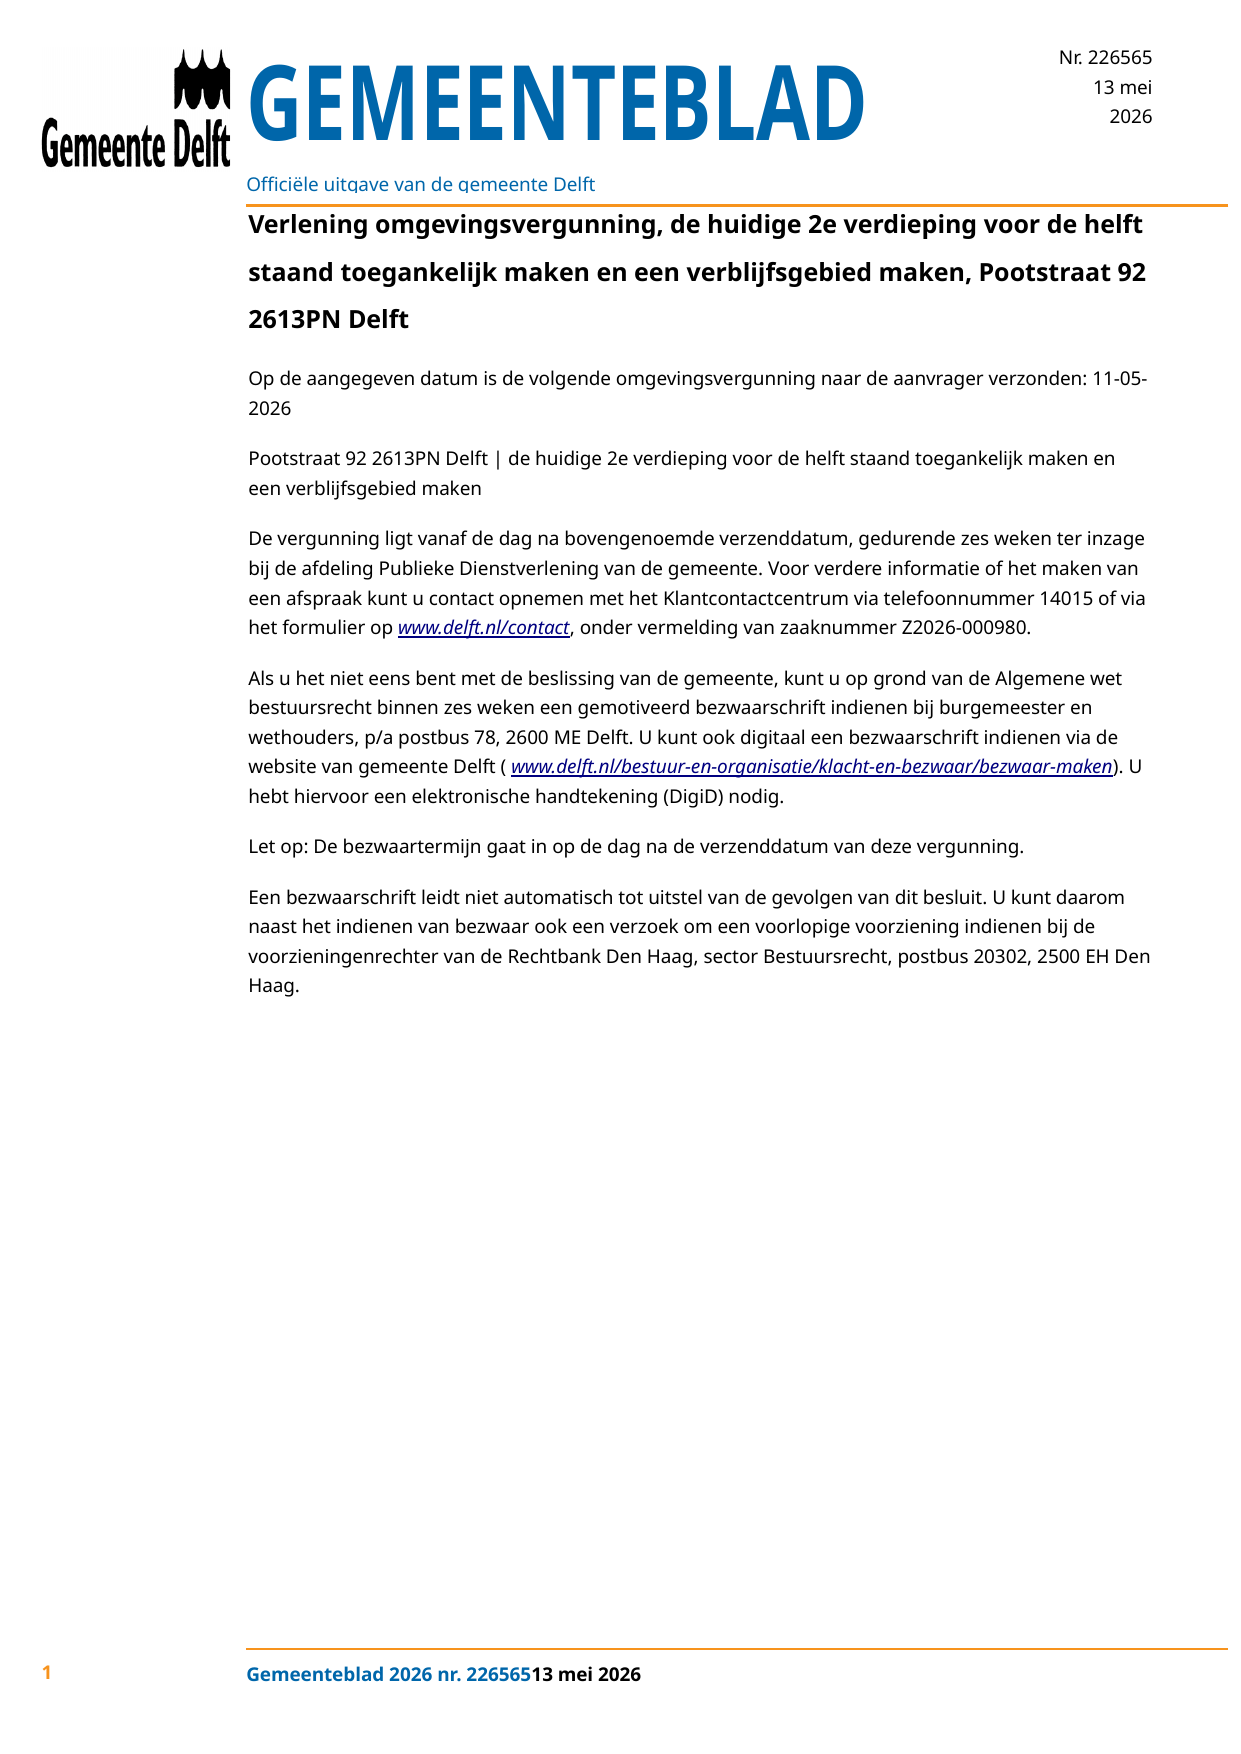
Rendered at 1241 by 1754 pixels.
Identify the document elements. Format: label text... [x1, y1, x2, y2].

text Op de aangegeven datum is de volgende omgevingsvergunning naar de aanvrager verzonden: 11-05-2026 [248, 366, 1152, 421]
text De vergunning ligt vanaf de dag na bovengenoemde verzenddatum, gedurende zes weken ter inzage bij de afdeling Publieke Dienstverlening van de gemeente. Voor verdere informatie of het maken van een afspraak kunt u contact opnemen met het Klantcontactcentrum via telefoonnummer 14015 of via het formulier op www.delft.nl/contact, onder vermelding van zaaknummer Z2026-000980. [248, 526, 1152, 640]
text Verlening omgevingsvergunning, de huidige 2e verdieping voor de helft staand toegankelijk maken en een verblijfsgebied maken, Pootstraat 92 2613PN Delft [248, 207, 1152, 336]
text Als u het niet eens bent met de beslissing van de gemeente, kunt u op grond van de Algemene wet bestuursrecht binnen zes weken een gemotiveerd bezwaarschrift indienen bij burgemeester en wethouders, p/a postbus 78, 2600 ME Delft. U kunt ook digitaal een bezwaarschrift indienen via de website van gemeente Delft ( www.delft.nl/bestuur-en-organisatie/klacht-en-bezwaar/bezwaar-maken). U hebt hiervoor een elektronische handtekening (DigiD) nodig. [248, 665, 1152, 809]
text Pootstraat 92 2613PN Delft | de huidige 2e verdieping voor de helft staand toegankelijk maken en een verblijfsgebied maken [248, 446, 1152, 501]
text Een bezwaarschrift leidt niet automatisch tot uitstel van de gevolgen van dit besluit. U kunt daarom naast het indienen van bezwaar ook een verzoek om een voorlopige voorziening indienen bij de voorzieningenrechter van de Rechtbank Den Haag, sector Bestuursrecht, postbus 20302, 2500 EH Den Haag. [248, 884, 1152, 998]
picture [41, 47, 231, 172]
text Let op: De bezwaartermijn gaat in op de dag na de verzenddatum van deze vergunning. [248, 833, 1152, 859]
